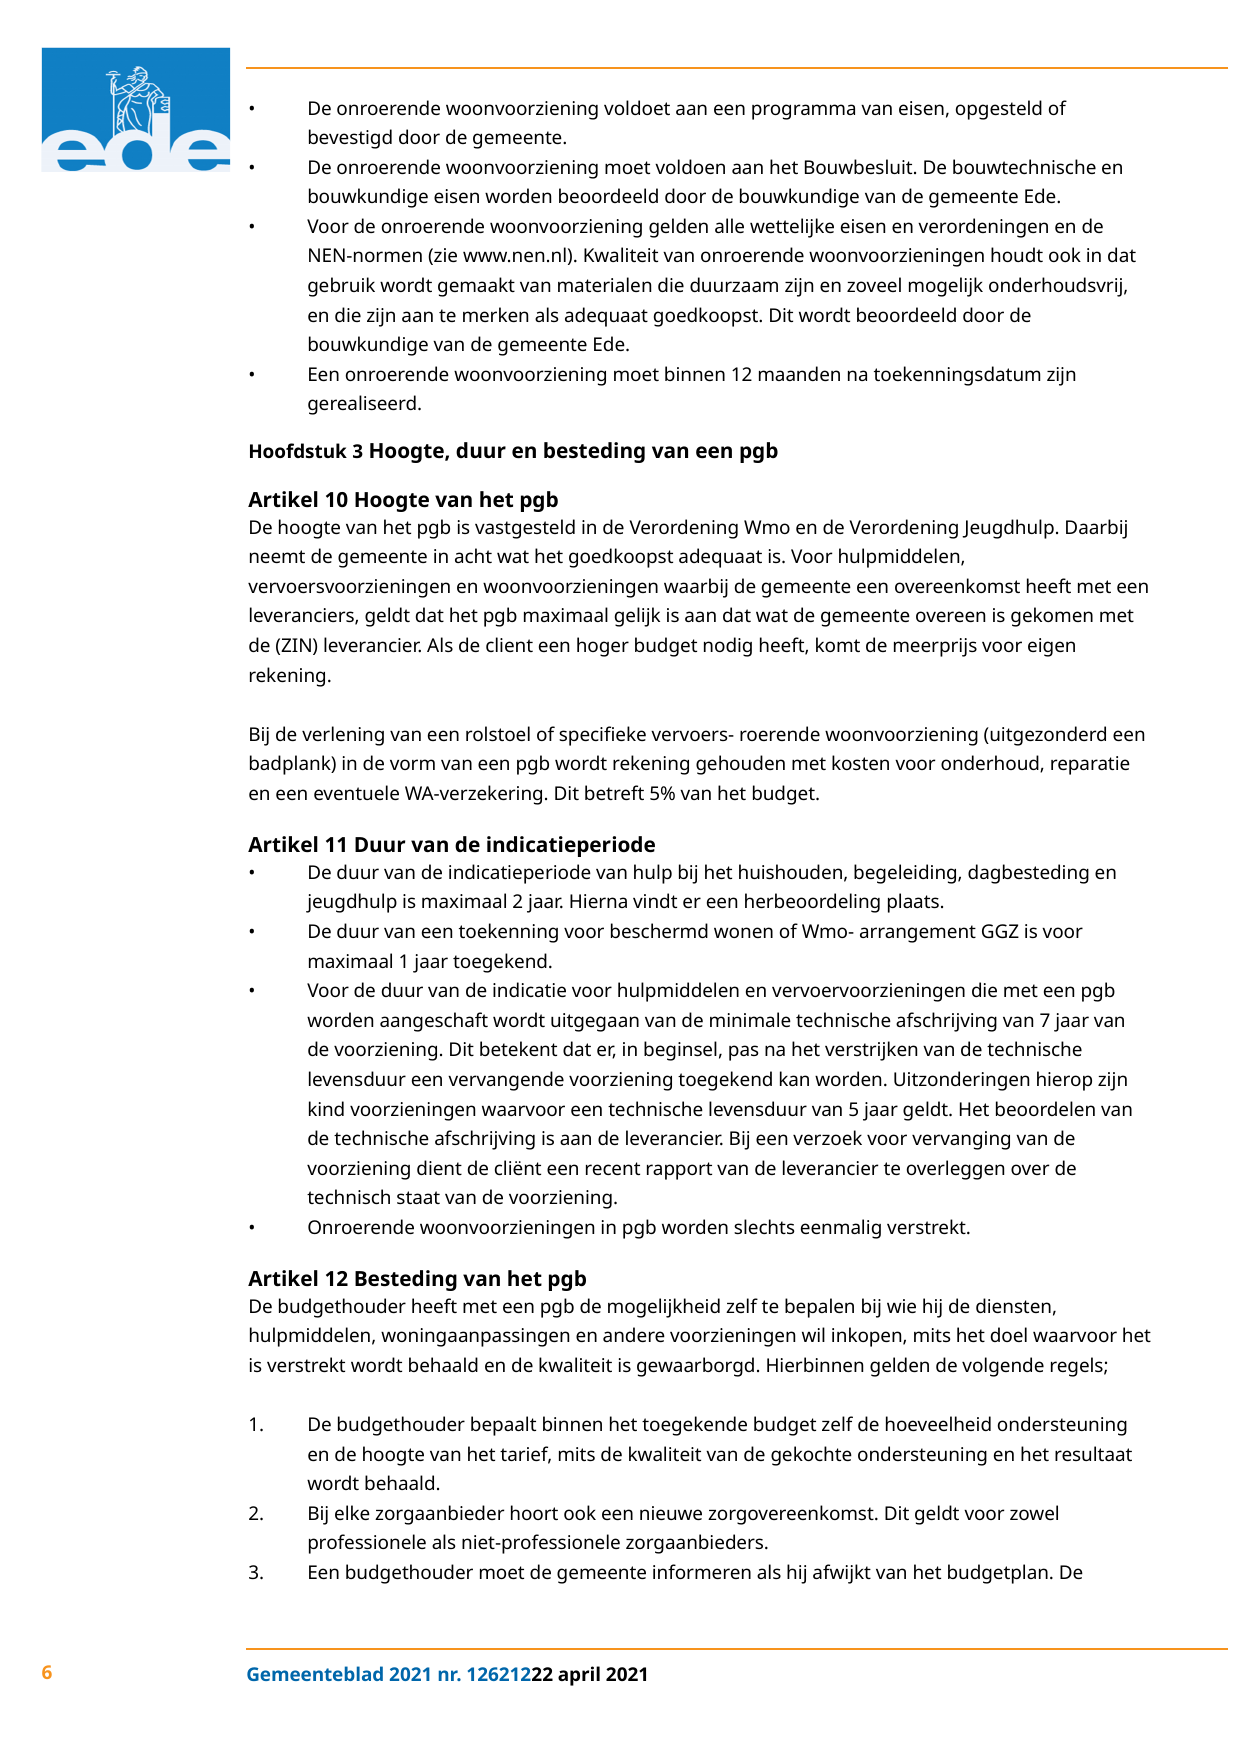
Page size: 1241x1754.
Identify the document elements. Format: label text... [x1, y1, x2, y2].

text Bij de verlening van een rolstoel of specifieke vervoers- roerende woonvoorziening (uitgezonderd een badplank) in de vorm van een pgb wordt rekening gehouden met kosten voor onderhoud, reparatie en een eventuele WA-verzekering. Dit betreft 5% van het budget. [248, 721, 1152, 806]
text De hoogte van het pgb is vastgesteld in de Verordening Wmo en de Verordening Jeugdhulp. Daarbij neemt de gemeente in acht wat het goedkoopst adequaat is. Voor hulpmiddelen, vervoersvoorzieningen en woonvoorzieningen waarbij de gemeente een overeenkomst heeft met een leveranciers, geldt dat het pgb maximaal gelijk is aan dat wat de gemeente overeen is gekomen met de (ZIN) leverancier. Als de client een hoger budget nodig heeft, komt de meerprijs voor eigen rekening. [248, 514, 1152, 688]
list Een budgethouder moet de gemeente informeren als hij afwijkt van het budgetplan. De [248, 1559, 1152, 1585]
list Bij elke zorgaanbieder hoort ook een nieuwe zorgovereenkomst. Dit geldt voor zowel professionele als niet-professionele zorgaanbieders. [248, 1500, 1152, 1555]
list Voor de duur van de indicatie voor hulpmiddelen en vervoervoorzieningen die met een pgb worden aangeschaft wordt uitgegaan van de minimale technische afschrijving van 7 jaar van de voorziening. Dit betekent dat er, in beginsel, pas na het verstrijken van de technische levensduur een vervangende voorziening toegekend kan worden. Uitzonderingen hierop zijn kind voorzieningen waarvoor een technische levensduur van 5 jaar geldt. Het beoordelen van de technische afschrijving is aan de leverancier. Bij een verzoek voor vervanging van de voorziening dient de cliënt een recent rapport van de leverancier te overleggen over de technisch staat van de voorziening. [248, 977, 1152, 1210]
list De duur van een toekenning voor beschermd wonen of Wmo- arrangement GGZ is voor maximaal 1 jaar toegekend. [248, 918, 1152, 973]
list De onroerende woonvoorziening moet voldoen aan het Bouwbesluit. De bouwtechnische en bouwkundige eisen worden beoordeeld door de bouwkundige van de gemeente Ede. [248, 154, 1152, 209]
list Voor de onroerende woonvoorziening gelden alle wettelijke eisen en verordeningen en de NEN-normen (zie www.nen.nl). Kwaliteit van onroerende woonvoorzieningen houdt ook in dat gebruik wordt gemaakt van materialen die duurzaam zijn en zoveel mogelijk onderhoudsvrij, en die zijn aan te merken als adequaat goedkoopst. Dit wordt beoordeeld door de bouwkundige van de gemeente Ede. [248, 213, 1152, 357]
text De budgethouder heeft met een pgb de mogelijkheid zelf te bepalen bij wie hij de diensten, hulpmiddelen, woningaanpassingen en andere voorzieningen wil inkopen, mits het doel waarvoor het is verstrekt wordt behaald en de kwaliteit is gewaarborgd. Hierbinnen gelden de volgende regels; [248, 1293, 1152, 1378]
list Een onroerende woonvoorziening moet binnen 12 maanden na toekenningsdatum zijn gerealiseerd. [248, 361, 1152, 416]
text Artikel 10 Hoogte van het pgb [248, 486, 1152, 514]
picture [41, 47, 231, 172]
text Hoofdstuk 3 Hoogte, duur en besteding van een pgb [248, 436, 1152, 465]
list Onroerende woonvoorzieningen in pgb worden slechts eenmalig verstrekt. [248, 1214, 1152, 1240]
list De budgethouder bepaalt binnen het toegekende budget zelf de hoeveelheid ondersteuning en de hoogte van het tarief, mits de kwaliteit van de gekochte ondersteuning en het resultaat wordt behaald. [248, 1411, 1152, 1496]
text Artikel 11 Duur van de indicatieperiode [248, 831, 1152, 859]
list De onroerende woonvoorziening voldoet aan een programma van eisen, opgesteld of bevestigd door de gemeente. [248, 95, 1152, 150]
text Artikel 12 Besteding van het pgb [248, 1264, 1152, 1293]
list De duur van de indicatieperiode van hulp bij het huishouden, begeleiding, dagbesteding en jeugdhulp is maximaal 2 jaar. Hierna vindt er een herbeoordeling plaats. [248, 859, 1152, 914]
